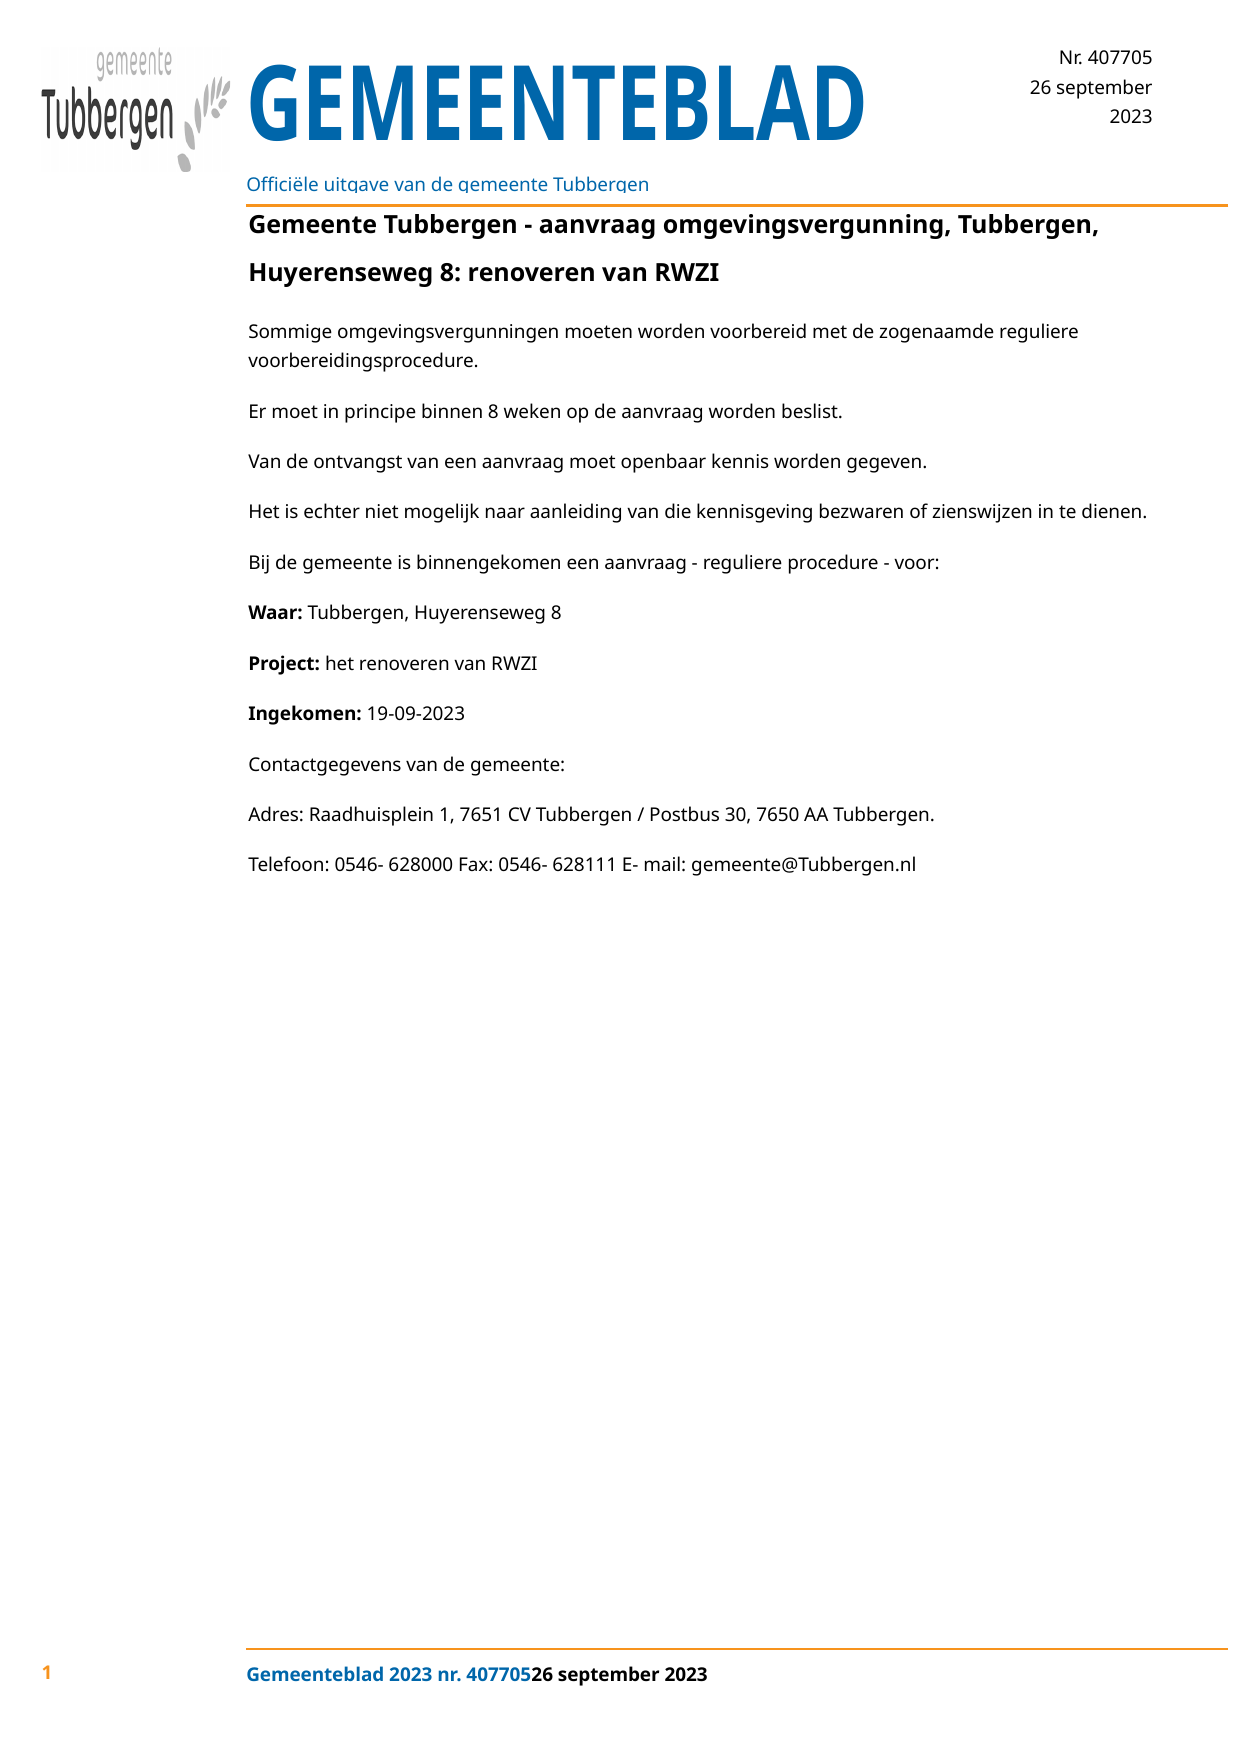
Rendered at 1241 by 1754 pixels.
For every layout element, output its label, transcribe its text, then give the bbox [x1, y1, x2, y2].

text Waar: Tubbergen, Huyerenseweg 8 [248, 599, 1152, 625]
text Project: het renoveren van RWZI [248, 650, 1152, 676]
text Contactgegevens van de gemeente: [248, 751, 1152, 777]
text Sommige omgevingsvergunningen moeten worden voorbereid met de zogenaamde reguliere voorbereidingsprocedure. [248, 318, 1152, 373]
picture [41, 47, 231, 172]
text Gemeente Tubbergen - aanvraag omgevingsvergunning, Tubbergen, Huyerenseweg 8: renoveren van RWZI [248, 207, 1152, 288]
text Er moet in principe binnen 8 weken op de aanvraag worden beslist. [248, 398, 1152, 424]
text Van de ontvangst van een aanvraag moet openbaar kennis worden gegeven. [248, 448, 1152, 474]
text Ingekomen: 19-09-2023 [248, 700, 1152, 726]
text Adres: Raadhuisplein 1, 7651 CV Tubbergen / Postbus 30, 7650 AA Tubbergen. [248, 801, 1152, 827]
text Bij de gemeente is binnengekomen een aanvraag - reguliere procedure - voor: [248, 549, 1152, 575]
text Telefoon: 0546- 628000 Fax: 0546- 628111 E- mail: gemeente@Tubbergen.nl [248, 852, 1152, 877]
text Het is echter niet mogelijk naar aanleiding van die kennisgeving bezwaren of zienswijzen in te dienen. [248, 499, 1152, 524]
